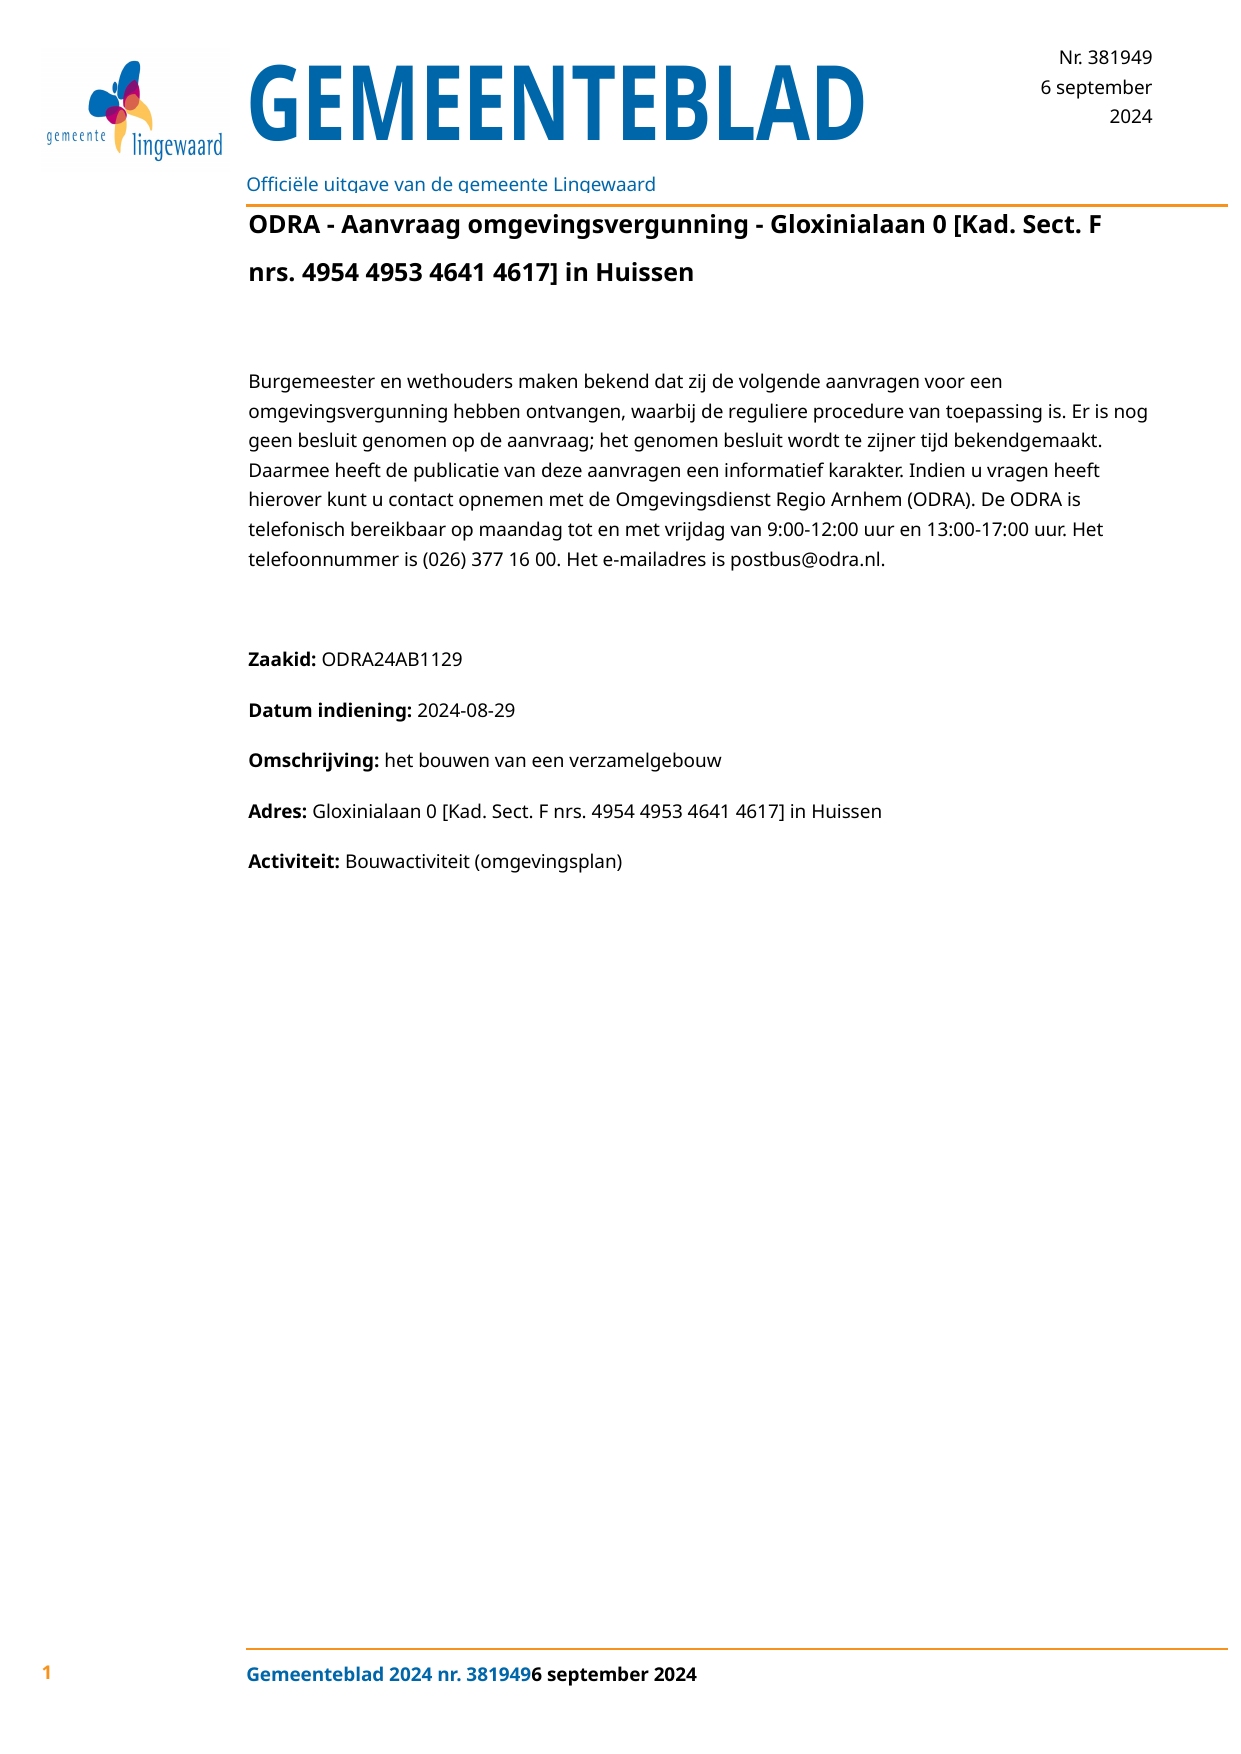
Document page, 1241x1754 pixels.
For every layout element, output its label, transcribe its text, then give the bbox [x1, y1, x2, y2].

text ODRA - Aanvraag omgevingsvergunning - Gloxinialaan 0 [Kad. Sect. F nrs. 4954 4953 4641 4617] in Huissen [248, 207, 1152, 288]
text Burgemeester en wethouders maken bekend dat zij de volgende aanvragen voor een omgevingsvergunning hebben ontvangen, waarbij de reguliere procedure van toepassing is. Er is nog geen besluit genomen op de aanvraag; het genomen besluit wordt te zijner tijd bekendgemaakt. Daarmee heeft de publicatie van deze aanvragen een informatief karakter. Indien u vragen heeft hierover kunt u contact opnemen met de Omgevingsdienst Regio Arnhem (ODRA). De ODRA is telefonisch bereikbaar op maandag tot en met vrijdag van 9:00-12:00 uur en 13:00-17:00 uur. Het telefoonnummer is (026) 377 16 00. Het e-mailadres is postbus@odra.nl. [248, 368, 1152, 572]
text Activiteit: Bouwactiviteit (omgevingsplan) [248, 848, 1152, 874]
text Datum indiening: 2024-08-29 [248, 697, 1152, 723]
text Omschrijving: het bouwen van een verzamelgebouw [248, 747, 1152, 773]
picture [41, 47, 231, 172]
text Adres: Gloxinialaan 0 [Kad. Sect. F nrs. 4954 4953 4641 4617] in Huissen [248, 798, 1152, 824]
text Zaakid: ODRA24AB1129 [248, 647, 1152, 672]
